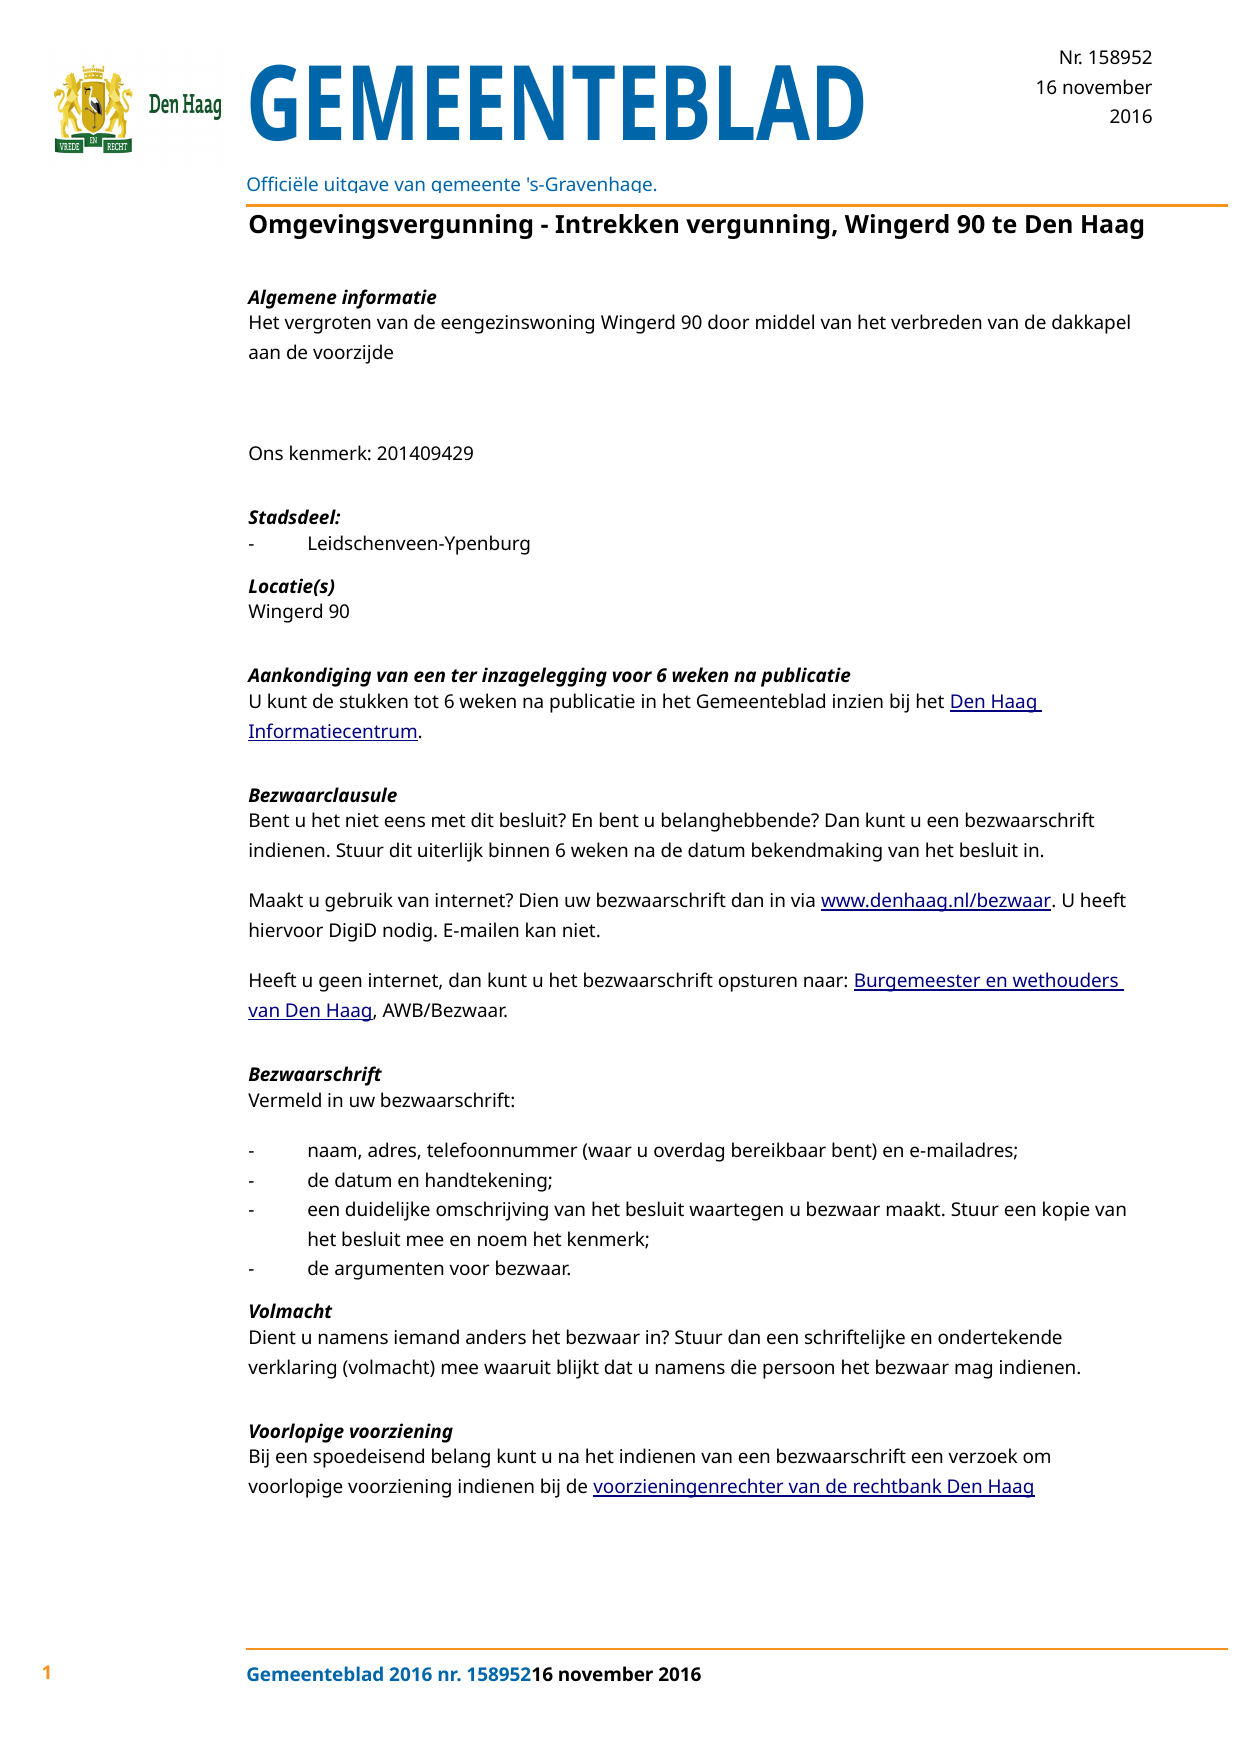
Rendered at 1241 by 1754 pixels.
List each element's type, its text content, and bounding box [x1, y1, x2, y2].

text U kunt de stukken tot 6 weken na publicatie in het Gemeenteblad inzien bij het Den Haag Informatiecentrum. [248, 688, 1152, 743]
text Stadsdeel: [248, 504, 1152, 530]
text Dient u namens iemand anders het bezwaar in? Stuur dan een schriftelijke en ondertekende verklaring (volmacht) mee waaruit blijkt dat u namens die persoon het bezwaar mag indienen. [248, 1324, 1152, 1380]
list naam, adres, telefoonnummer (waar u overdag bereikbaar bent) en e-mailadres; [248, 1137, 1152, 1163]
text Bezwaarclausule [248, 782, 1152, 807]
picture [41, 47, 231, 172]
list de argumenten voor bezwaar. [248, 1256, 1152, 1281]
text Locatie(s) [248, 573, 1152, 598]
text Heeft u geen internet, dan kunt u het bezwaarschrift opsturen naar: Burgemeester en wethouders van Den Haag, AWB/Bezwaar. [248, 967, 1152, 1023]
list de datum en handtekening; [248, 1167, 1152, 1192]
text Omgevingsvergunning - Intrekken vergunning, Wingerd 90 te Den Haag [248, 207, 1152, 241]
text Algemene informatie [248, 284, 1152, 309]
text Bent u het niet eens met dit besluit? En bent u belanghebbende? Dan kunt u een bezwaarschrift indienen. Stuur dit uiterlijk binnen 6 weken na de datum bekendmaking van het besluit in. [248, 807, 1152, 863]
text Vermeld in uw bezwaarschrift: [248, 1087, 1152, 1112]
text Wingerd 90 [248, 598, 1152, 624]
text Volmacht [248, 1299, 1152, 1324]
text Voorlopige voorziening [248, 1418, 1152, 1444]
text Bij een spoedeisend belang kunt u na het indienen van een bezwaarschrift een verzoek om voorlopige voorziening indienen bij de voorzieningenrechter van de rechtbank Den Haag [248, 1444, 1152, 1499]
list een duidelijke omschrijving van het besluit waartegen u bezwaar maakt. Stuur een kopie van het besluit mee en noem het kenmerk; [248, 1196, 1152, 1252]
text Bezwaarschrift [248, 1061, 1152, 1087]
list Leidschenveen-Ypenburg [248, 530, 1152, 555]
text Ons kenmerk: 201409429 [248, 440, 1152, 466]
text Het vergroten van de eengezinswoning Wingerd 90 door middel van het verbreden van de dakkapel aan de voorzijde [248, 309, 1152, 365]
text Aankondiging van een ter inzagelegging voor 6 weken na publicatie [248, 662, 1152, 688]
text Maakt u gebruik van internet? Dien uw bezwaarschrift dan in via www.denhaag.nl/bezwaar. U heeft hiervoor DigiD nodig. E-mailen kan niet. [248, 887, 1152, 943]
